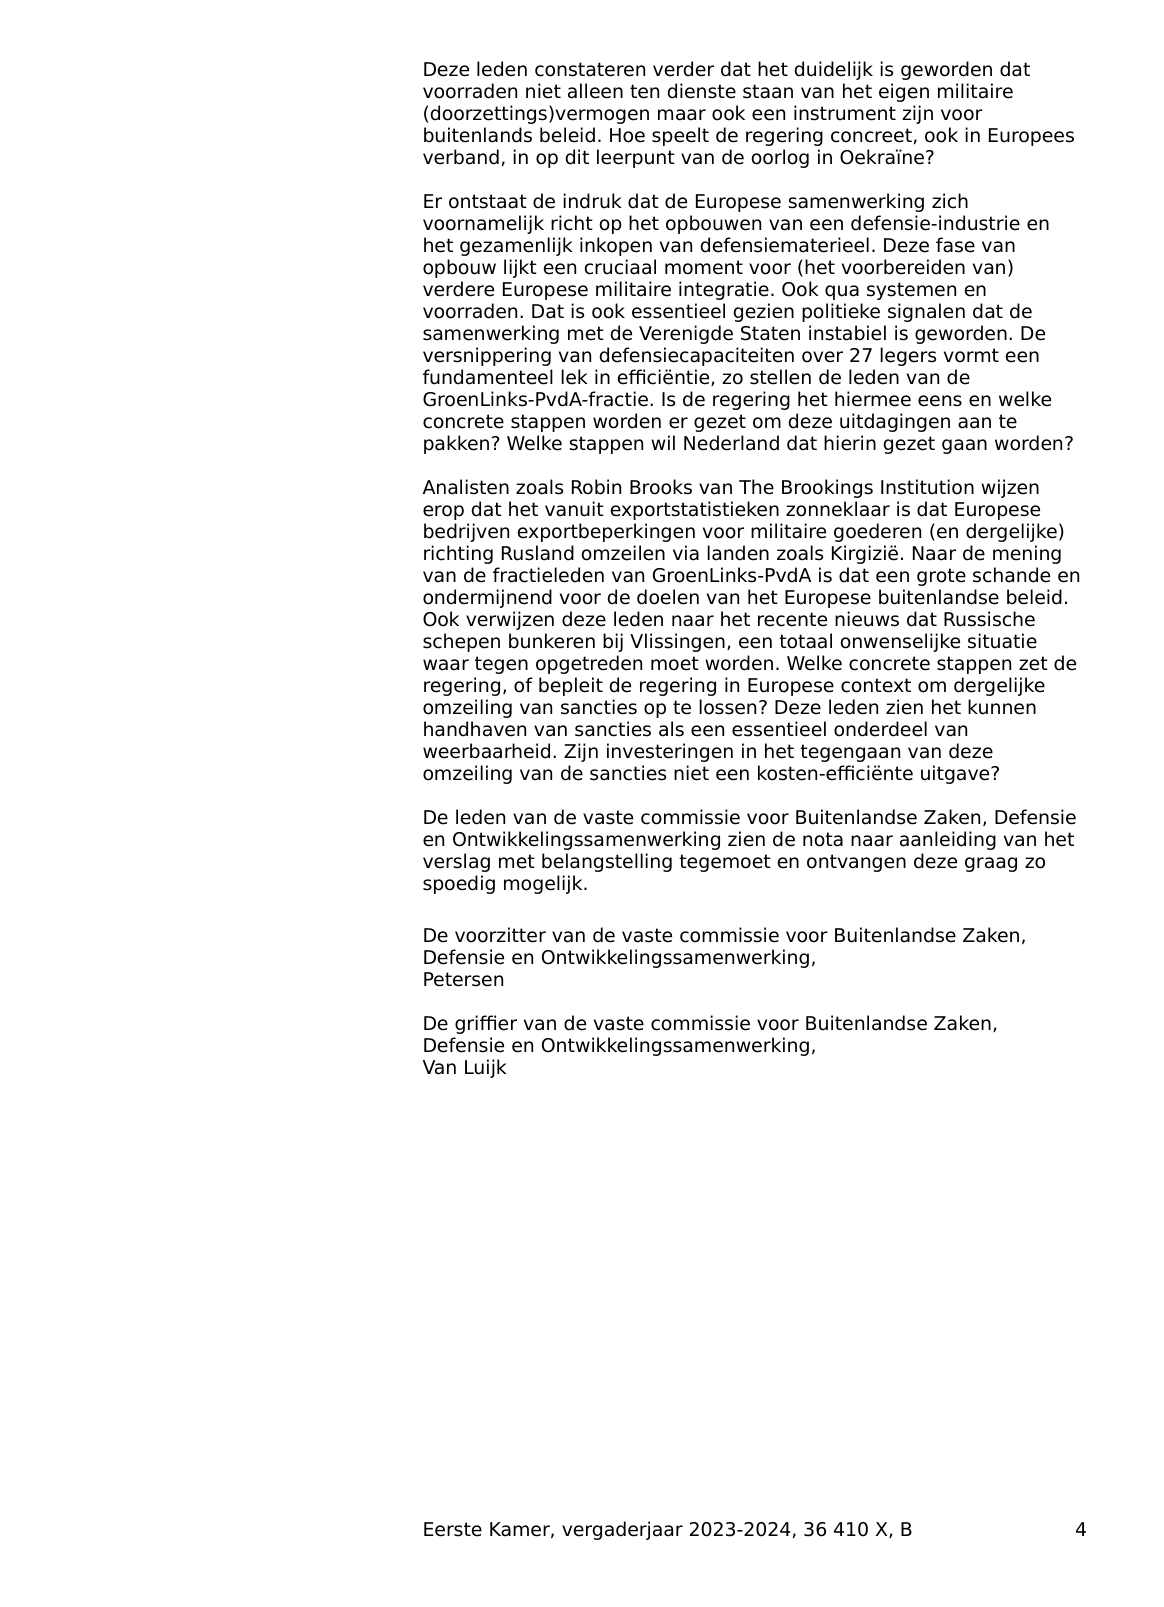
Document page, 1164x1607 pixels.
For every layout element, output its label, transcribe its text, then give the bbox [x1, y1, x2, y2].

text De griffier van de vaste commissie voor Buitenlandse Zaken, Defensie en Ontwikkelingssamenwerking, Van Luijk [422, 1013, 1087, 1079]
text Deze leden constateren verder dat het duidelijk is geworden dat voorraden niet alleen ten dienste staan van het eigen militaire (doorzettings)vermogen maar ook een instrument zijn voor buitenlands beleid. Hoe speelt de regering concreet, ook in Europees verband, in op dit leerpunt van de oorlog in Oekraïne? [422, 59, 1087, 169]
text De voorzitter van de vaste commissie voor Buitenlandse Zaken, Defensie en Ontwikkelingssamenwerking, Petersen [422, 925, 1087, 991]
text Analisten zoals Robin Brooks van The Brookings Institution wijzen erop dat het vanuit exportstatistieken zonneklaar is dat Europese bedrijven exportbeperkingen voor militaire goederen (en dergelijke) richting Rusland omzeilen via landen zoals Kirgizië. Naar de mening van de fractieleden van GroenLinks-PvdA is dat een grote schande en ondermijnend voor de doelen van het Europese buitenlandse beleid. Ook verwijzen deze leden naar het recente nieuws dat Russische schepen bunkeren bij Vlissingen, een totaal onwenselijke situatie waar tegen opgetreden moet worden. Welke concrete stappen zet de regering, of bepleit de regering in Europese context om dergelijke omzeiling van sancties op te lossen? Deze leden zien het kunnen handhaven van sancties als een essentieel onderdeel van weerbaarheid. Zijn investeringen in het tegengaan van deze omzeiling van de sancties niet een kosten-efficiënte uitgave? [422, 477, 1087, 785]
text Er ontstaat de indruk dat de Europese samenwerking zich voornamelijk richt op het opbouwen van een defensie-industrie en het gezamenlijk inkopen van defensiematerieel. Deze fase van opbouw lijkt een cruciaal moment voor (het voorbereiden van) verdere Europese militaire integratie. Ook qua systemen en voorraden. Dat is ook essentieel gezien politieke signalen dat de samenwerking met de Verenigde Staten instabiel is geworden. De versnippering van defensiecapaciteiten over 27 legers vormt een fundamenteel lek in efficiëntie, zo stellen de leden van de GroenLinks-PvdA-fractie. Is de regering het hiermee eens en welke concrete stappen worden er gezet om deze uitdagingen aan te pakken? Welke stappen wil Nederland dat hierin gezet gaan worden? [422, 191, 1087, 455]
text De leden van de vaste commissie voor Buitenlandse Zaken, Defensie en Ontwikkelingssamenwerking zien de nota naar aanleiding van het verslag met belangstelling tegemoet en ontvangen deze graag zo spoedig mogelijk. [422, 807, 1087, 895]
